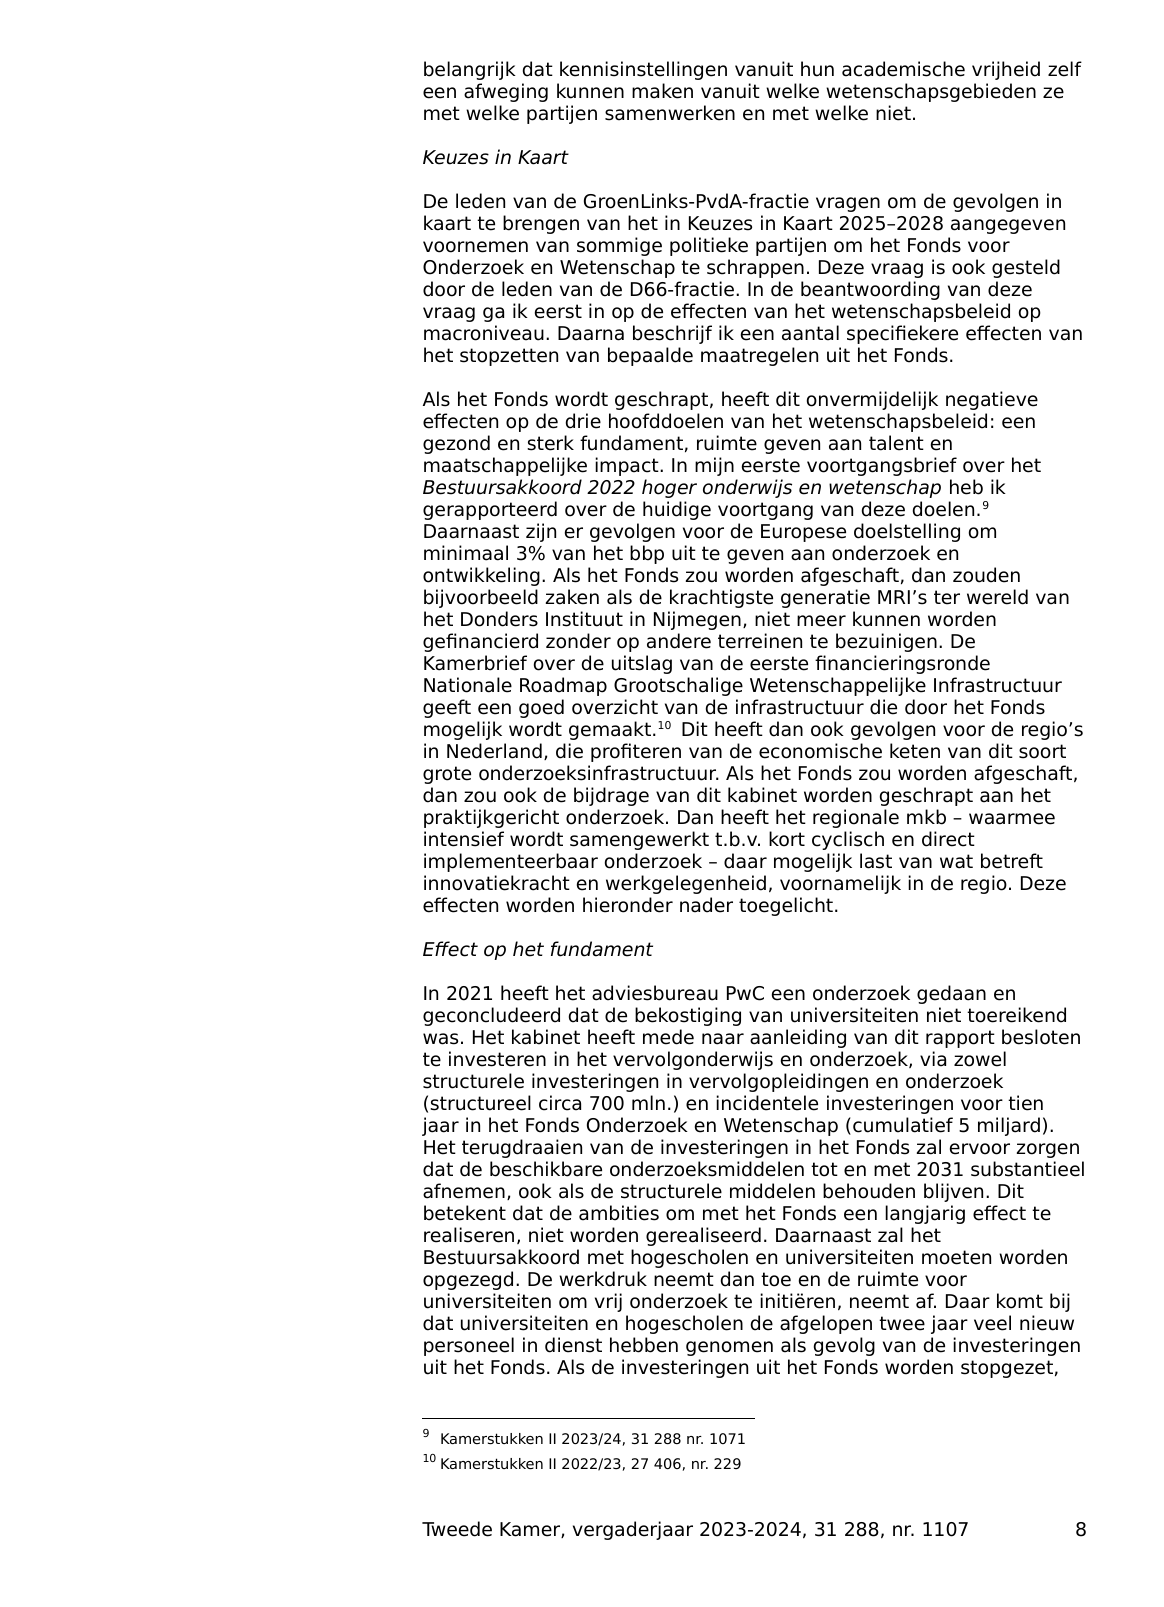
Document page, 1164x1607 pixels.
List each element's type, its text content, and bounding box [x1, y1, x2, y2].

text Kamerstukken II 2023/24, 31 288 nr. 1071 [422, 1427, 1087, 1449]
text De leden van de GroenLinks-PvdA-fractie vragen om de gevolgen in kaart te brengen van het in Keuzes in Kaart 2025–2028 aangegeven voornemen van sommige politieke partijen om het Fonds voor Onderzoek en Wetenschap te schrappen. Deze vraag is ook gesteld door de leden van de D66-fractie. In de beantwoording van deze vraag ga ik eerst in op de effecten van het wetenschapsbeleid op macroniveau. Daarna beschrijf ik een aantal specifiekere effecten van het stopzetten van bepaalde maatregelen uit het Fonds. [422, 191, 1087, 367]
subtitle Keuzes in Kaart [422, 147, 1087, 169]
text Als het Fonds wordt geschrapt, heeft dit onvermijdelijk negatieve effecten op de drie hoofddoelen van het wetenschapsbeleid: een gezond en sterk fundament, ruimte geven aan talent en maatschappelijke impact. In mijn eerste voortgangsbrief over het Bestuursakkoord 2022 hoger onderwijs en wetenschap heb ik gerapporteerd over de huidige voortgang van deze doelen. Daarnaast zijn er gevolgen voor de Europese doelstelling om minimaal 3% van het bbp uit te geven aan onderzoek en ontwikkeling. Als het Fonds zou worden afgeschaft, dan zouden bijvoorbeeld zaken als de krachtigste generatie MRI’s ter wereld van het Donders Instituut in Nijmegen, niet meer kunnen worden gefinancierd zonder op andere terreinen te bezuinigen. De Kamerbrief over de uitslag van de eerste financieringsronde Nationale Roadmap Grootschalige Wetenschappelijke Infrastructuur geeft een goed overzicht van de infrastructuur die door het Fonds mogelijk wordt gemaakt. Dit heeft dan ook gevolgen voor de regio’s in Nederland, die profiteren van de economische keten van dit soort grote onderzoeksinfrastructuur. Als het Fonds zou worden afgeschaft, dan zou ook de bijdrage van dit kabinet worden geschrapt aan het praktijkgericht onderzoek. Dan heeft het regionale mkb – waarmee intensief wordt samengewerkt t.b.v. kort cyclisch en direct implementeerbaar onderzoek – daar mogelijk last van wat betreft innovatiekracht en werkgelegenheid, voornamelijk in de regio. Deze effecten worden hieronder nader toegelicht. [422, 389, 1087, 917]
text belangrijk dat kennisinstellingen vanuit hun academische vrijheid zelf een afweging kunnen maken vanuit welke wetenschapsgebieden ze met welke partijen samenwerken en met welke niet. [422, 59, 1087, 125]
subtitle Effect op het fundament [422, 939, 1087, 961]
text In 2021 heeft het adviesbureau PwC een onderzoek gedaan en geconcludeerd dat de bekostiging van universiteiten niet toereikend was. Het kabinet heeft mede naar aanleiding van dit rapport besloten te investeren in het vervolgonderwijs en onderzoek, via zowel structurele investeringen in vervolgopleidingen en onderzoek (structureel circa 700 mln.) en incidentele investeringen voor tien jaar in het Fonds Onderzoek en Wetenschap (cumulatief 5 miljard). Het terugdraaien van de investeringen in het Fonds zal ervoor zorgen dat de beschikbare onderzoeksmiddelen tot en met 2031 substantieel afnemen, ook als de structurele middelen behouden blijven. Dit betekent dat de ambities om met het Fonds een langjarig effect te realiseren, niet worden gerealiseerd. Daarnaast zal het Bestuursakkoord met hogescholen en universiteiten moeten worden opgezegd. De werkdruk neemt dan toe en de ruimte voor universiteiten om vrij onderzoek te initiëren, neemt af. Daar komt bij dat universiteiten en hogescholen de afgelopen twee jaar veel nieuw personeel in dienst hebben genomen als gevolg van de investeringen uit het Fonds. Als de investeringen uit het Fonds worden stopgezet, [422, 983, 1087, 1379]
text Kamerstukken II 2022/23, 27 406, nr. 229 [422, 1452, 1087, 1474]
